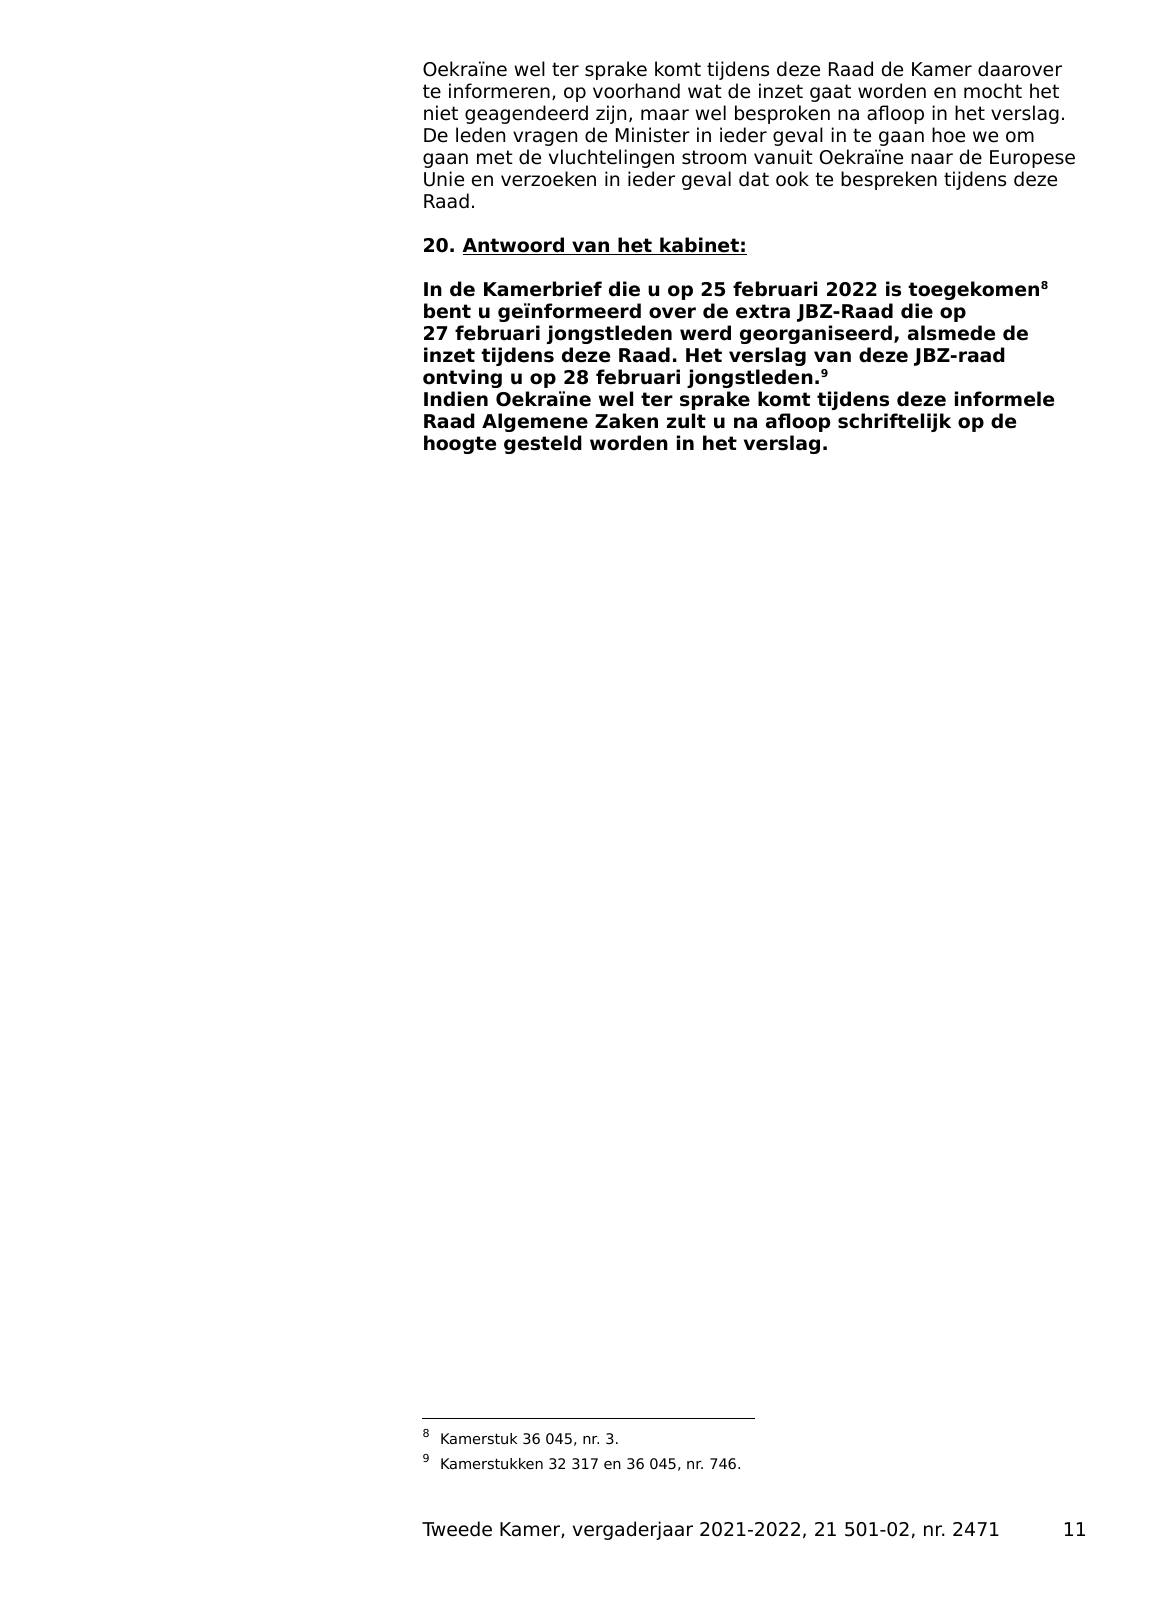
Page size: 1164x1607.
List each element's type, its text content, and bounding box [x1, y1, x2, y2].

text In de Kamerbrief die u op 25 februari 2022 is toegekomen bent u geïnformeerd over de extra JBZ-Raad die op 27 februari jongstleden werd georganiseerd, alsmede de inzet tijdens deze Raad. Het verslag van deze JBZ-raad ontving u op 28 februari jongstleden. [422, 279, 1087, 389]
text Oekraïne wel ter sprake komt tijdens deze Raad de Kamer daarover te informeren, op voorhand wat de inzet gaat worden en mocht het niet geagendeerd zijn, maar wel besproken na afloop in het verslag. De leden vragen de Minister in ieder geval in te gaan hoe we om gaan met de vluchtelingen stroom vanuit Oekraïne naar de Europese Unie en verzoeken in ieder geval dat ook te bespreken tijdens deze Raad. [422, 59, 1087, 213]
text Indien Oekraïne wel ter sprake komt tijdens deze informele Raad Algemene Zaken zult u na afloop schriftelijk op de hoogte gesteld worden in het verslag. [422, 389, 1087, 455]
text Kamerstukken 32 317 en 36 045, nr. 746. [422, 1452, 1087, 1474]
subtitle 20. Antwoord van het kabinet: [422, 235, 1087, 257]
text Kamerstuk 36 045, nr. 3. [422, 1427, 1087, 1449]
